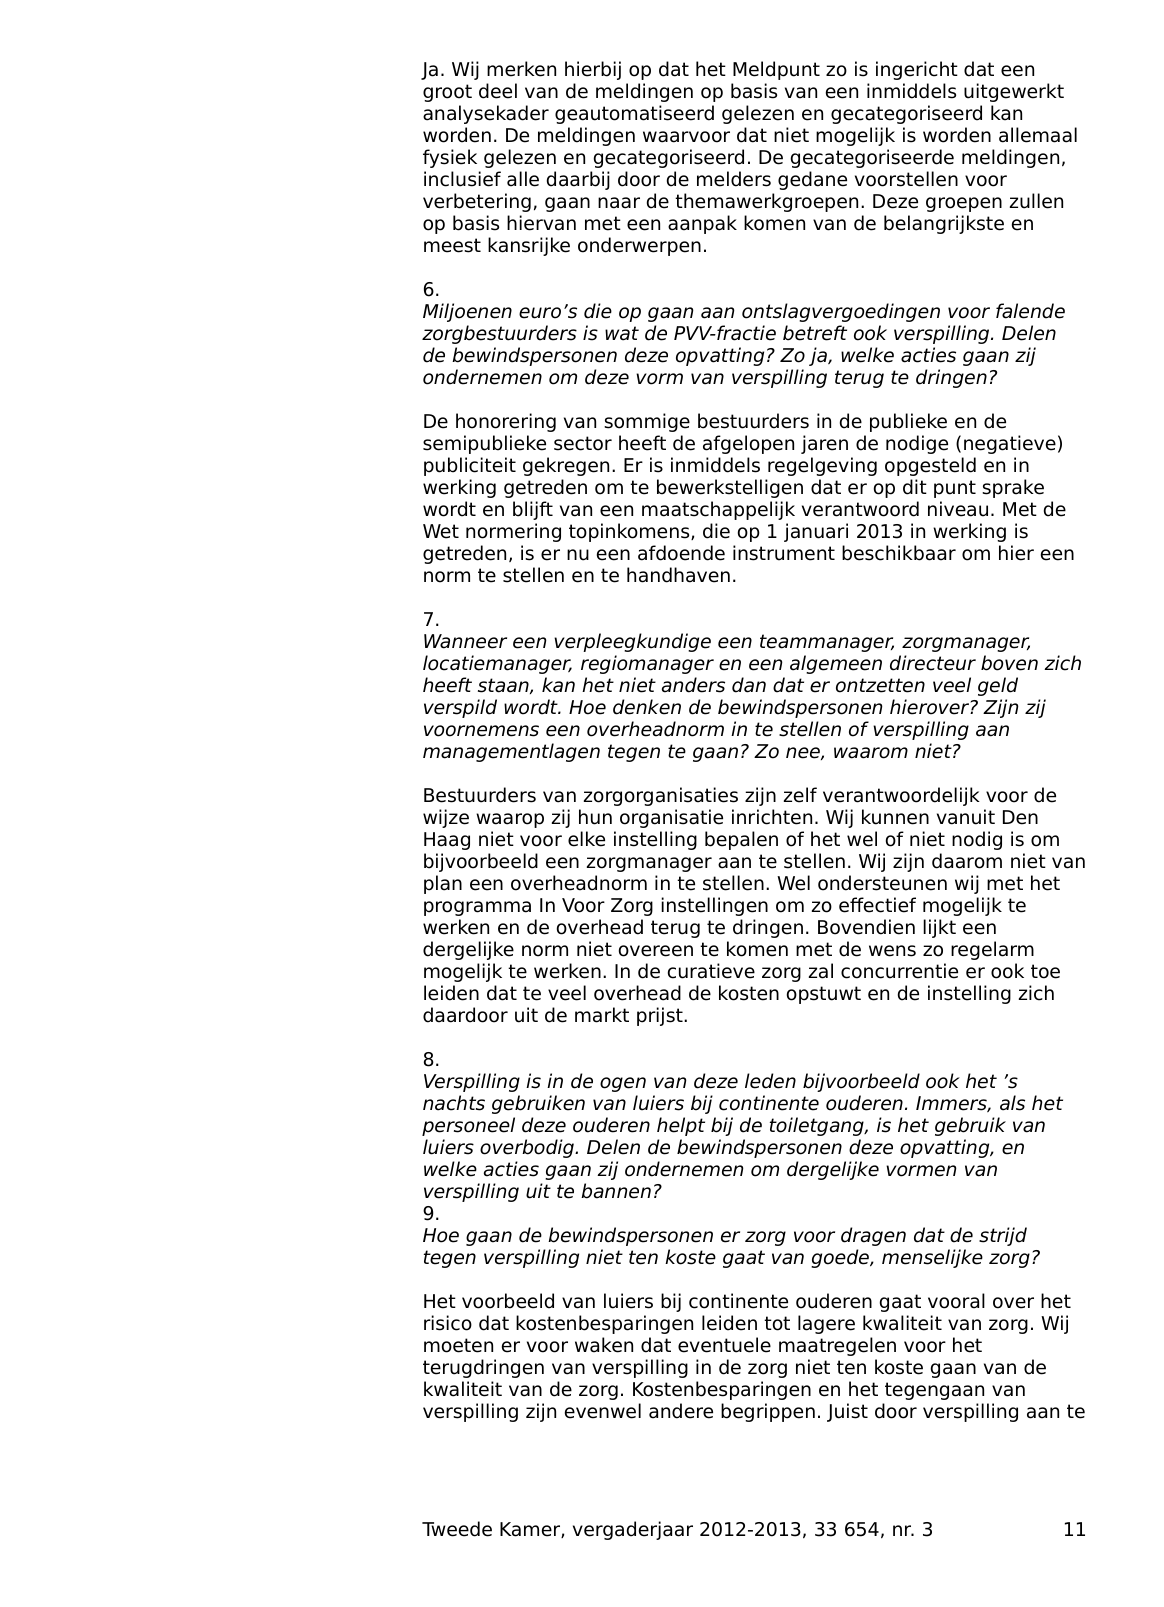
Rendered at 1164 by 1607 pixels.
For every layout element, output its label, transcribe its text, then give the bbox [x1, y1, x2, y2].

text 6. [422, 279, 1087, 301]
text Verspilling is in de ogen van deze leden bijvoorbeeld ook het ’s nachts gebruiken van luiers bij continente ouderen. Immers, als het personeel deze ouderen helpt bij de toiletgang, is het gebruik van luiers overbodig. Delen de bewindspersonen deze opvatting, en welke acties gaan zij ondernemen om dergelijke vormen van verspilling uit te bannen? [422, 1071, 1087, 1203]
text Het voorbeeld van luiers bij continente ouderen gaat vooral over het risico dat kostenbesparingen leiden tot lagere kwaliteit van zorg. Wij moeten er voor waken dat eventuele maatregelen voor het terugdringen van verspilling in de zorg niet ten koste gaan van de kwaliteit van de zorg. Kostenbesparingen en het tegengaan van verspilling zijn evenwel andere begrippen. Juist door verspilling aan te [422, 1291, 1087, 1423]
text Bestuurders van zorgorganisaties zijn zelf verantwoordelijk voor de wijze waarop zij hun organisatie inrichten. Wij kunnen vanuit Den Haag niet voor elke instelling bepalen of het wel of niet nodig is om bijvoorbeeld een zorgmanager aan te stellen. Wij zijn daarom niet van plan een overheadnorm in te stellen. Wel ondersteunen wij met het programma In Voor Zorg instellingen om zo effectief mogelijk te werken en de overhead terug te dringen. Bovendien lijkt een dergelijke norm niet overeen te komen met de wens zo regelarm mogelijk te werken. In de curatieve zorg zal concurrentie er ook toe leiden dat te veel overhead de kosten opstuwt en de instelling zich daardoor uit de markt prijst. [422, 785, 1087, 1027]
text 8. [422, 1049, 1087, 1071]
text Hoe gaan de bewindspersonen er zorg voor dragen dat de strijd tegen verspilling niet ten koste gaat van goede, menselijke zorg? [422, 1225, 1087, 1269]
text Wanneer een verpleegkundige een teammanager, zorgmanager, locatiemanager, regiomanager en een algemeen directeur boven zich heeft staan, kan het niet anders dan dat er ontzetten veel geld verspild wordt. Hoe denken de bewindspersonen hierover? Zijn zij voornemens een overheadnorm in te stellen of verspilling aan managementlagen tegen te gaan? Zo nee, waarom niet? [422, 631, 1087, 763]
text Ja. Wij merken hierbij op dat het Meldpunt zo is ingericht dat een groot deel van de meldingen op basis van een inmiddels uitgewerkt analysekader geautomatiseerd gelezen en gecategoriseerd kan worden. De meldingen waarvoor dat niet mogelijk is worden allemaal fysiek gelezen en gecategoriseerd. De gecategoriseerde meldingen, inclusief alle daarbij door de melders gedane voorstellen voor verbetering, gaan naar de themawerkgroepen. Deze groepen zullen op basis hiervan met een aanpak komen van de belangrijkste en meest kansrijke onderwerpen. [422, 59, 1087, 257]
text Miljoenen euro’s die op gaan aan ontslagvergoedingen voor falende zorgbestuurders is wat de PVV-fractie betreft ook verspilling. Delen de bewindspersonen deze opvatting? Zo ja, welke acties gaan zij ondernemen om deze vorm van verspilling terug te dringen? [422, 301, 1087, 389]
text 7. [422, 609, 1087, 631]
text De honorering van sommige bestuurders in de publieke en de semipublieke sector heeft de afgelopen jaren de nodige (negatieve) publiciteit gekregen. Er is inmiddels regelgeving opgesteld en in werking getreden om te bewerkstelligen dat er op dit punt sprake wordt en blijft van een maatschappelijk verantwoord niveau. Met de Wet normering topinkomens, die op 1 januari 2013 in werking is getreden, is er nu een afdoende instrument beschikbaar om hier een norm te stellen en te handhaven. [422, 411, 1087, 587]
text 9. [422, 1203, 1087, 1225]
